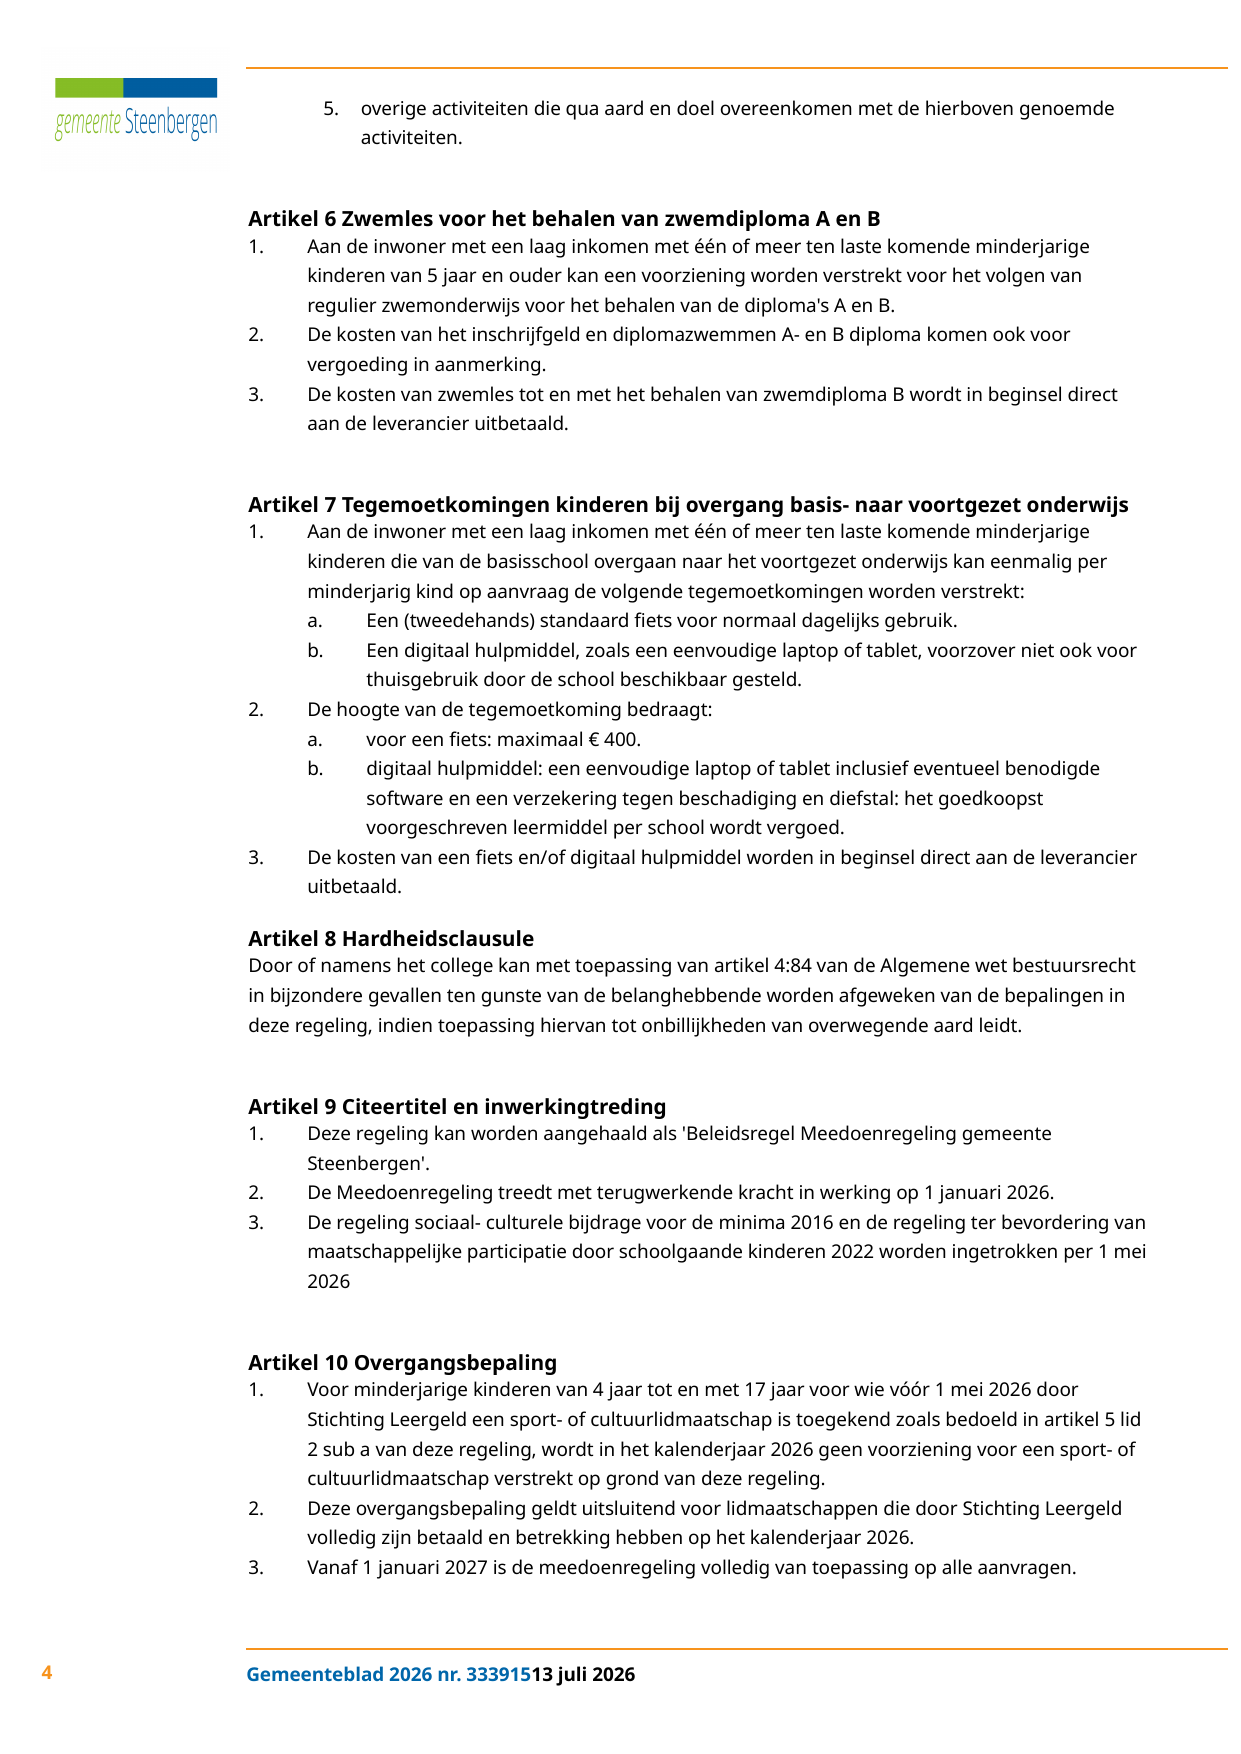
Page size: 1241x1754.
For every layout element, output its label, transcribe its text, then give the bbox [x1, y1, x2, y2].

list voor een fiets: maximaal € 400. [307, 726, 1152, 752]
list De kosten van het inschrijfgeld en diplomazwemmen A- en B diploma komen ook voor vergoeding in aanmerking. [248, 322, 1152, 377]
list De Meedoenregeling treedt met terugwerkende kracht in werking op 1 januari 2026. [248, 1179, 1152, 1205]
list Voor minderjarige kinderen van 4 jaar tot en met 17 jaar voor wie vóór 1 mei 2026 door Stichting Leergeld een sport- of cultuurlidmaatschap is toegekend zoals bedoeld in artikel 5 lid 2 sub a van deze regeling, wordt in het kalenderjaar 2026 geen voorziening voor een sport- of cultuurlidmaatschap verstrekt op grond van deze regeling. [248, 1377, 1152, 1491]
text Door of namens het college kan met toepassing van artikel 4:84 van de Algemene wet bestuursrecht in bijzondere gevallen ten gunste van de belanghebbende worden afgeweken van de bepalingen in deze regeling, indien toepassing hiervan tot onbillijkheden van overwegende aard leidt. [248, 953, 1152, 1037]
list Deze overgangsbepaling geldt uitsluitend voor lidmaatschappen die door Stichting Leergeld volledig zijn betaald en betrekking hebben op het kalenderjaar 2026. [248, 1495, 1152, 1550]
list Aan de inwoner met een laag inkomen met één of meer ten laste komende minderjarige kinderen die van de basisschool overgaan naar het voortgezet onderwijs kan eenmalig per minderjarig kind op aanvraag de volgende tegemoetkomingen worden verstrekt: [248, 519, 1152, 604]
list De regeling sociaal- culturele bijdrage voor de minima 2016 en de regeling ter bevordering van maatschappelijke participatie door schoolgaande kinderen 2022 worden ingetrokken per 1 mei 2026 [248, 1209, 1152, 1294]
list Een (tweedehands) standaard fiets voor normaal dagelijks gebruik. [307, 607, 1152, 633]
list De kosten van een fiets en/of digitaal hulpmiddel worden in beginsel direct aan de leverancier uitbetaald. [248, 844, 1152, 899]
text Artikel 9 Citeertitel en inwerkingtreding [248, 1092, 1152, 1120]
text Artikel 10 Overgangsbepaling [248, 1348, 1152, 1377]
text Artikel 7 Tegemoetkomingen kinderen bij overgang basis- naar voortgezet onderwijs [248, 490, 1152, 519]
list De kosten van zwemles tot en met het behalen van zwemdiploma B wordt in beginsel direct aan de leverancier uitbetaald. [248, 381, 1152, 436]
list Een digitaal hulpmiddel, zoals een eenvoudige laptop of tablet, voorzover niet ook voor thuisgebruik door de school beschikbaar gesteld. [307, 637, 1152, 692]
list Aan de inwoner met een laag inkomen met één of meer ten laste komende minderjarige kinderen van 5 jaar en ouder kan een voorziening worden verstrekt voor het volgen van regulier zwemonderwijs voor het behalen van de diploma's A en B. [248, 233, 1152, 318]
list De hoogte van de tegemoetkoming bedraagt: [248, 696, 1152, 722]
list digitaal hulpmiddel: een eenvoudige laptop of tablet inclusief eventueel benodigde software en een verzekering tegen beschadiging en diefstal: het goedkoopst voorgeschreven leermiddel per school wordt vergoed. [307, 755, 1152, 840]
list overige activiteiten die qua aard en doel overeenkomen met de hierboven genoemde activiteiten. [323, 95, 1152, 150]
picture [41, 47, 231, 172]
text Artikel 8 Hardheidsclausule [248, 924, 1152, 953]
list Deze regeling kan worden aangehaald als 'Beleidsregel Meedoenregeling gemeente Steenbergen'. [248, 1120, 1152, 1176]
list Vanaf 1 januari 2027 is de meedoenregeling volledig van toepassing op alle aanvragen. [248, 1554, 1152, 1580]
text Artikel 6 Zwemles voor het behalen van zwemdiploma A en B [248, 204, 1152, 233]
